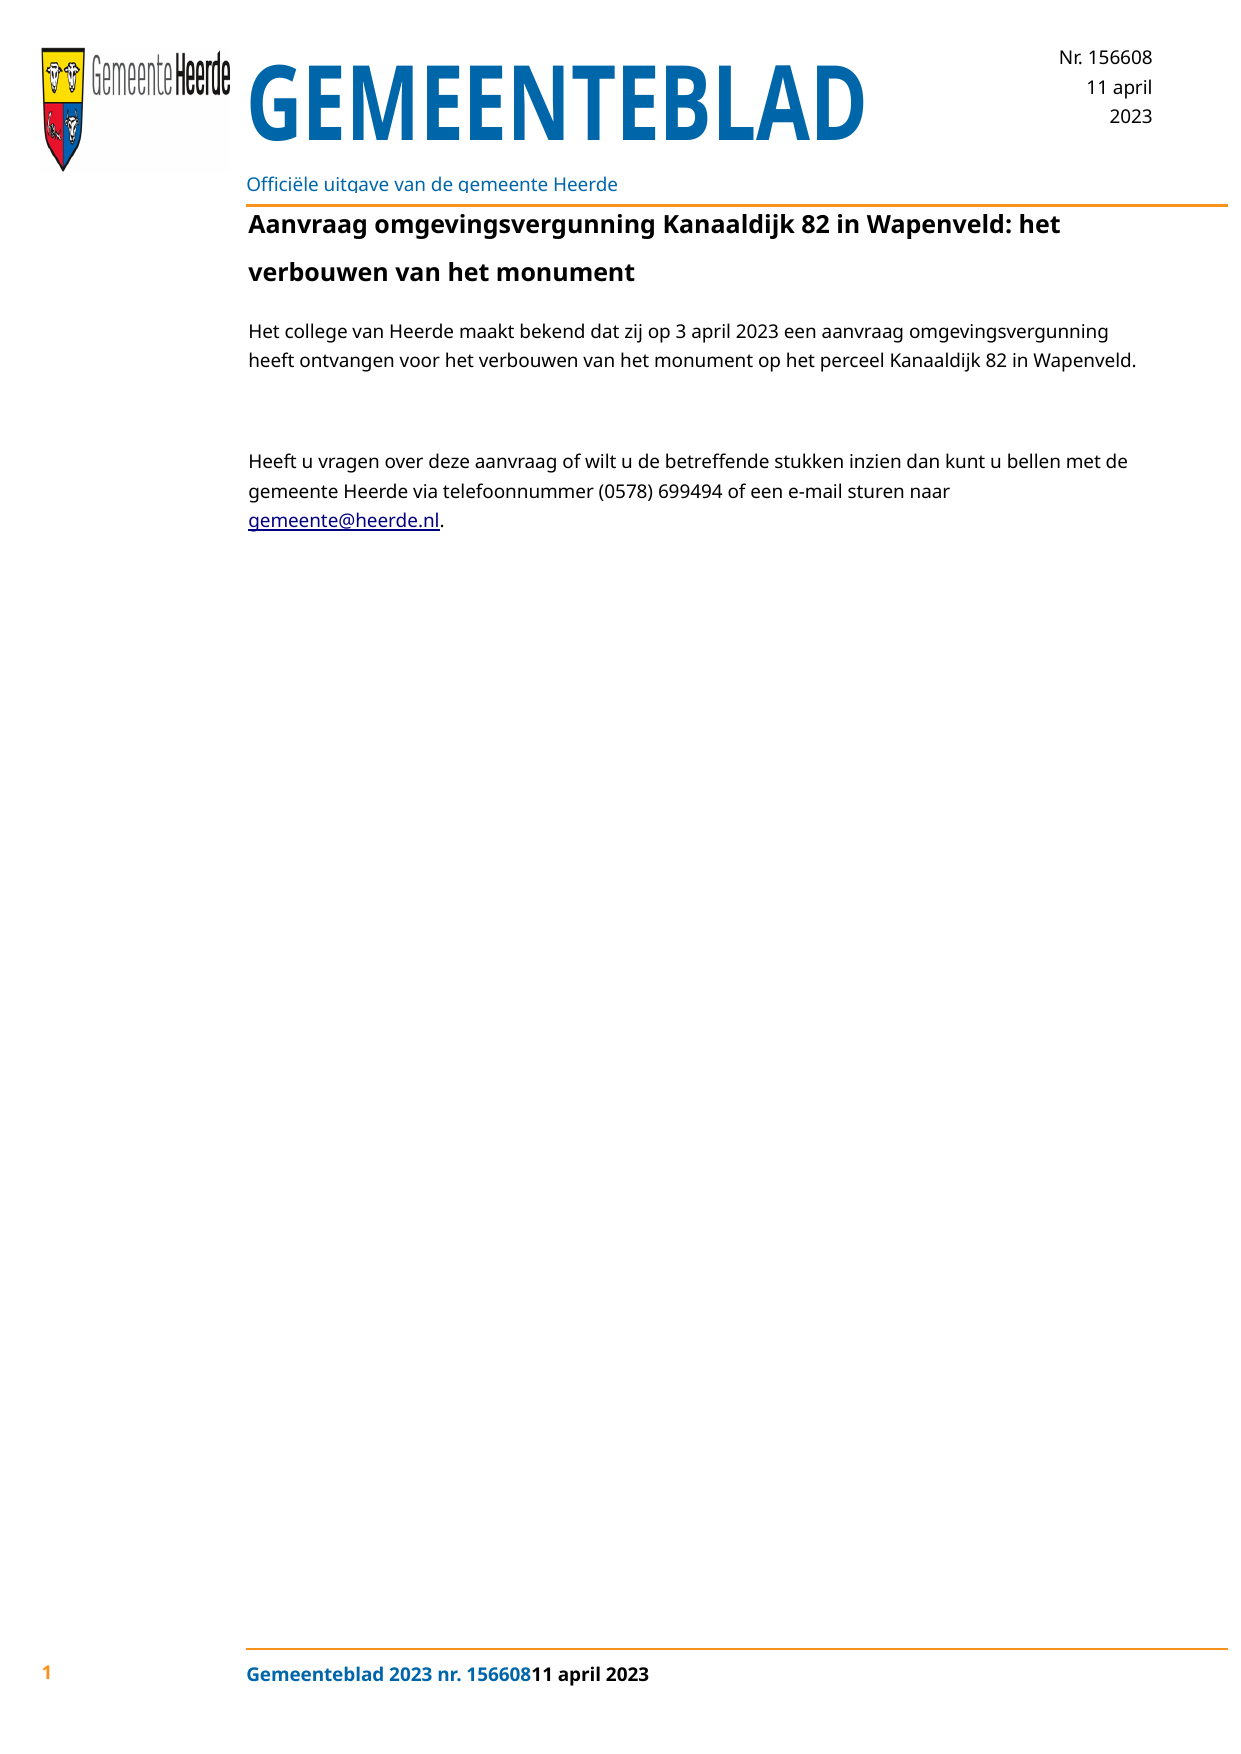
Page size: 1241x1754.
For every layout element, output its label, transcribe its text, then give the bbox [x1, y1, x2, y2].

text Heeft u vragen over deze aanvraag of wilt u de betreffende stukken inzien dan kunt u bellen met de gemeente Heerde via telefoonnummer (0578) 699494 of een e-mail sturen naar gemeente@heerde.nl. [248, 448, 1152, 533]
text Het college van Heerde maakt bekend dat zij op 3 april 2023 een aanvraag omgevingsvergunning heeft ontvangen voor het verbouwen van het monument op het perceel Kanaaldijk 82 in Wapenveld. [248, 318, 1152, 373]
picture [41, 47, 231, 172]
text Aanvraag omgevingsvergunning Kanaaldijk 82 in Wapenveld: het verbouwen van het monument [248, 207, 1152, 288]
